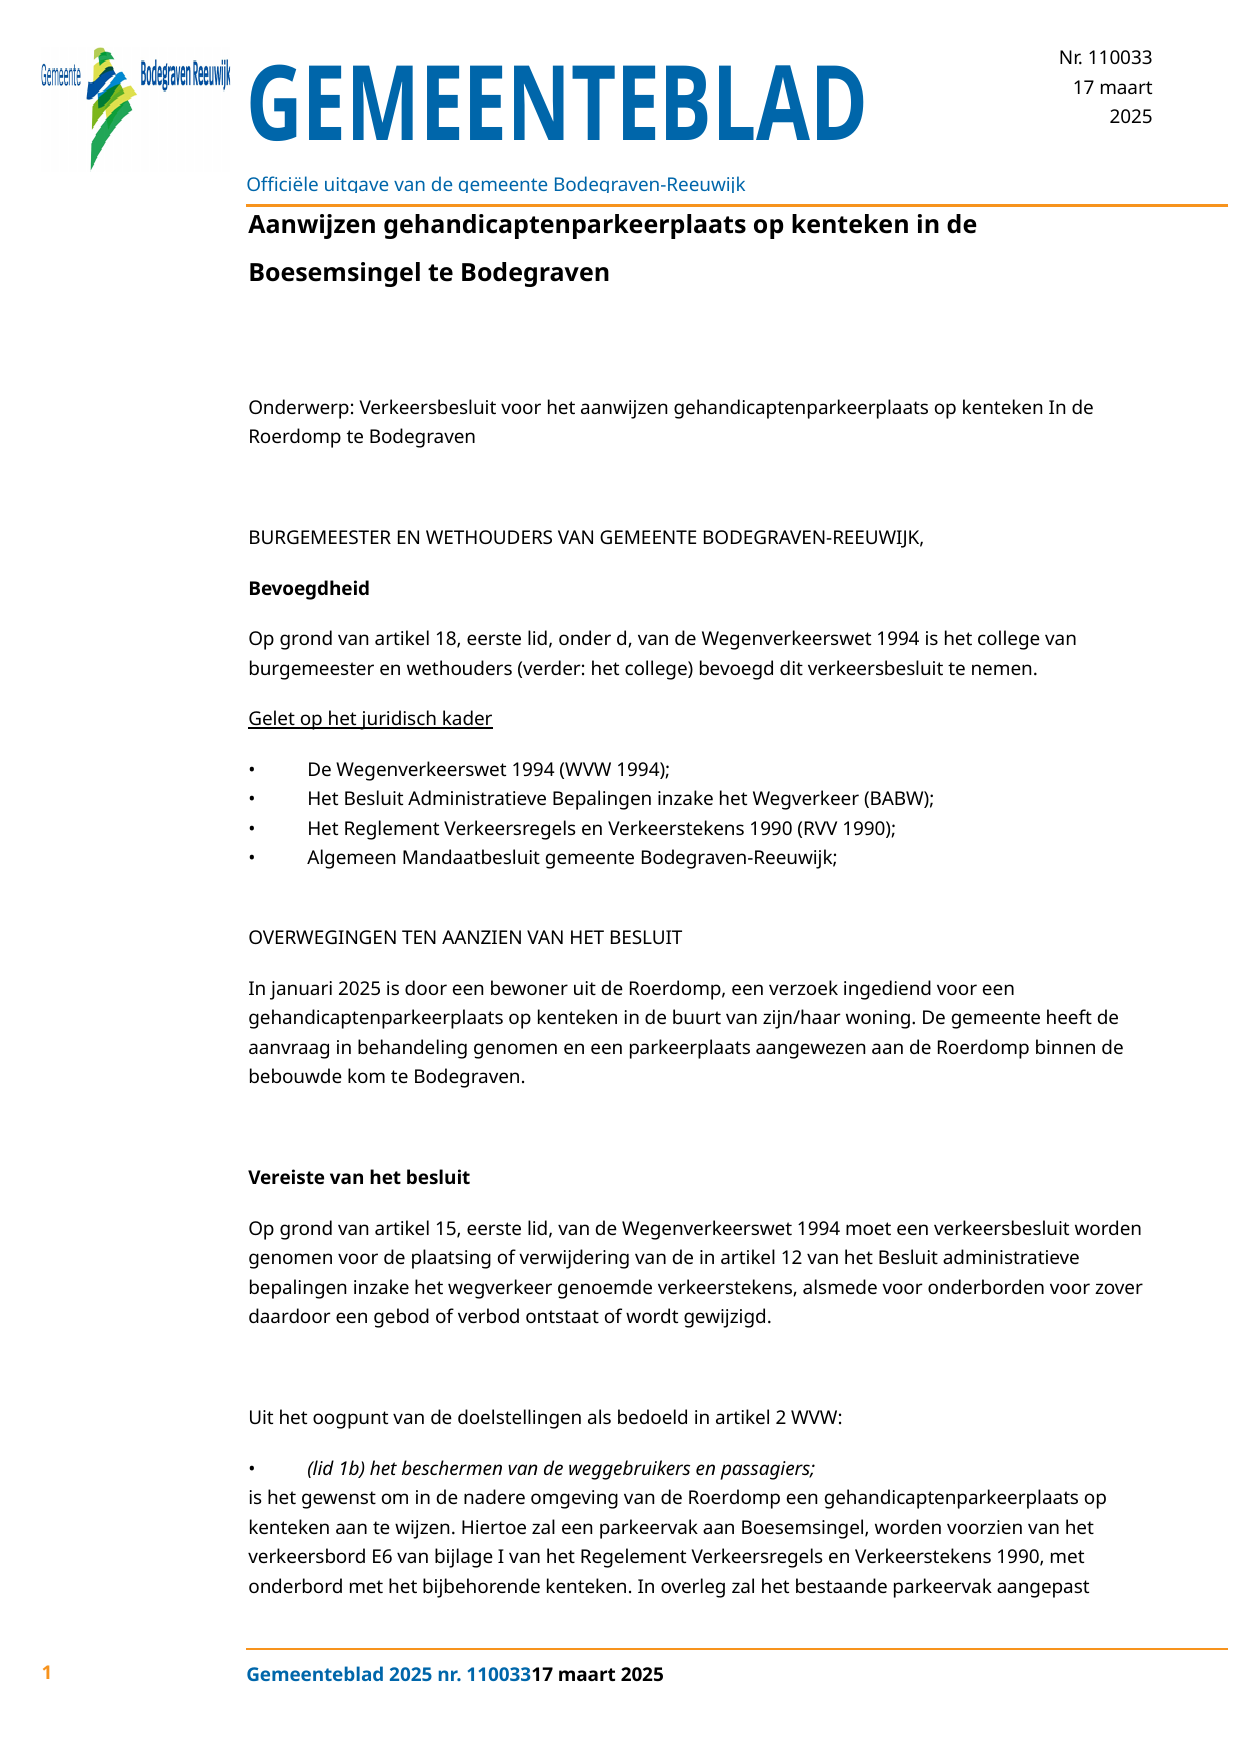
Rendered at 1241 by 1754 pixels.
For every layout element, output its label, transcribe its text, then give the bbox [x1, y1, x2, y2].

text Bevoegdheid [248, 575, 1152, 601]
picture [41, 47, 231, 172]
text OVERWEGINGEN TEN AANZIEN VAN HET BESLUIT [248, 924, 1152, 950]
text Op grond van artikel 18, eerste lid, onder d, van de Wegenverkeerswet 1994 is het college van burgemeester en wethouders (verder: het college) bevoegd dit verkeersbesluit te nemen. [248, 625, 1152, 681]
text is het gewenst om in de nadere omgeving van de Roerdomp een gehandicaptenparkeerplaats op kenteken aan te wijzen. Hiertoe zal een parkeervak aan Boesemsingel, worden voorzien van het verkeersbord E6 van bijlage I van het Regelement Verkeersregels en Verkeerstekens 1990, met onderbord met het bijbehorende kenteken. In overleg zal het bestaande parkeervak aangepast [248, 1484, 1152, 1599]
list De Wegenverkeerswet 1994 (WVW 1994); [248, 756, 1152, 781]
list Het Besluit Administratieve Bepalingen inzake het Wegverkeer (BABW); [248, 785, 1152, 811]
text BURGEMEESTER EN WETHOUDERS VAN GEMEENTE BODEGRAVEN-REEUWIJK, [248, 524, 1152, 550]
list Het Reglement Verkeersregels en Verkeerstekens 1990 (RVV 1990); [248, 815, 1152, 841]
list Algemeen Mandaatbesluit gemeente Bodegraven-Reeuwijk; [248, 844, 1152, 870]
text Op grond van artikel 15, eerste lid, van de Wegenverkeerswet 1994 moet een verkeersbesluit worden genomen voor de plaatsing of verwijdering van de in artikel 12 van het Besluit administratieve bepalingen inzake het wegverkeer genoemde verkeerstekens, alsmede voor onderborden voor zover daardoor een gebod of verbod ontstaat of wordt gewijzigd. [248, 1215, 1152, 1329]
text Aanwijzen gehandicaptenparkeerplaats op kenteken in de Boesemsingel te Bodegraven [248, 207, 1152, 288]
text Uit het oogpunt van de doelstellingen als bedoeld in artikel 2 WVW: [248, 1404, 1152, 1430]
text Vereiste van het besluit [248, 1164, 1152, 1190]
list (lid 1b) het beschermen van de weggebruikers en passagiers; [248, 1455, 1152, 1481]
text Onderwerp: Verkeersbesluit voor het aanwijzen gehandicaptenparkeerplaats op kenteken In de Roerdomp te Bodegraven [248, 394, 1152, 449]
text In januari 2025 is door een bewoner uit de Roerdomp, een verzoek ingediend voor een gehandicaptenparkeerplaats op kenteken in de buurt van zijn/haar woning. De gemeente heeft de aanvraag in behandeling genomen en een parkeerplaats aangewezen aan de Roerdomp binnen de bebouwde kom te Bodegraven. [248, 975, 1152, 1089]
text Gelet op het juridisch kader [248, 705, 1152, 731]
